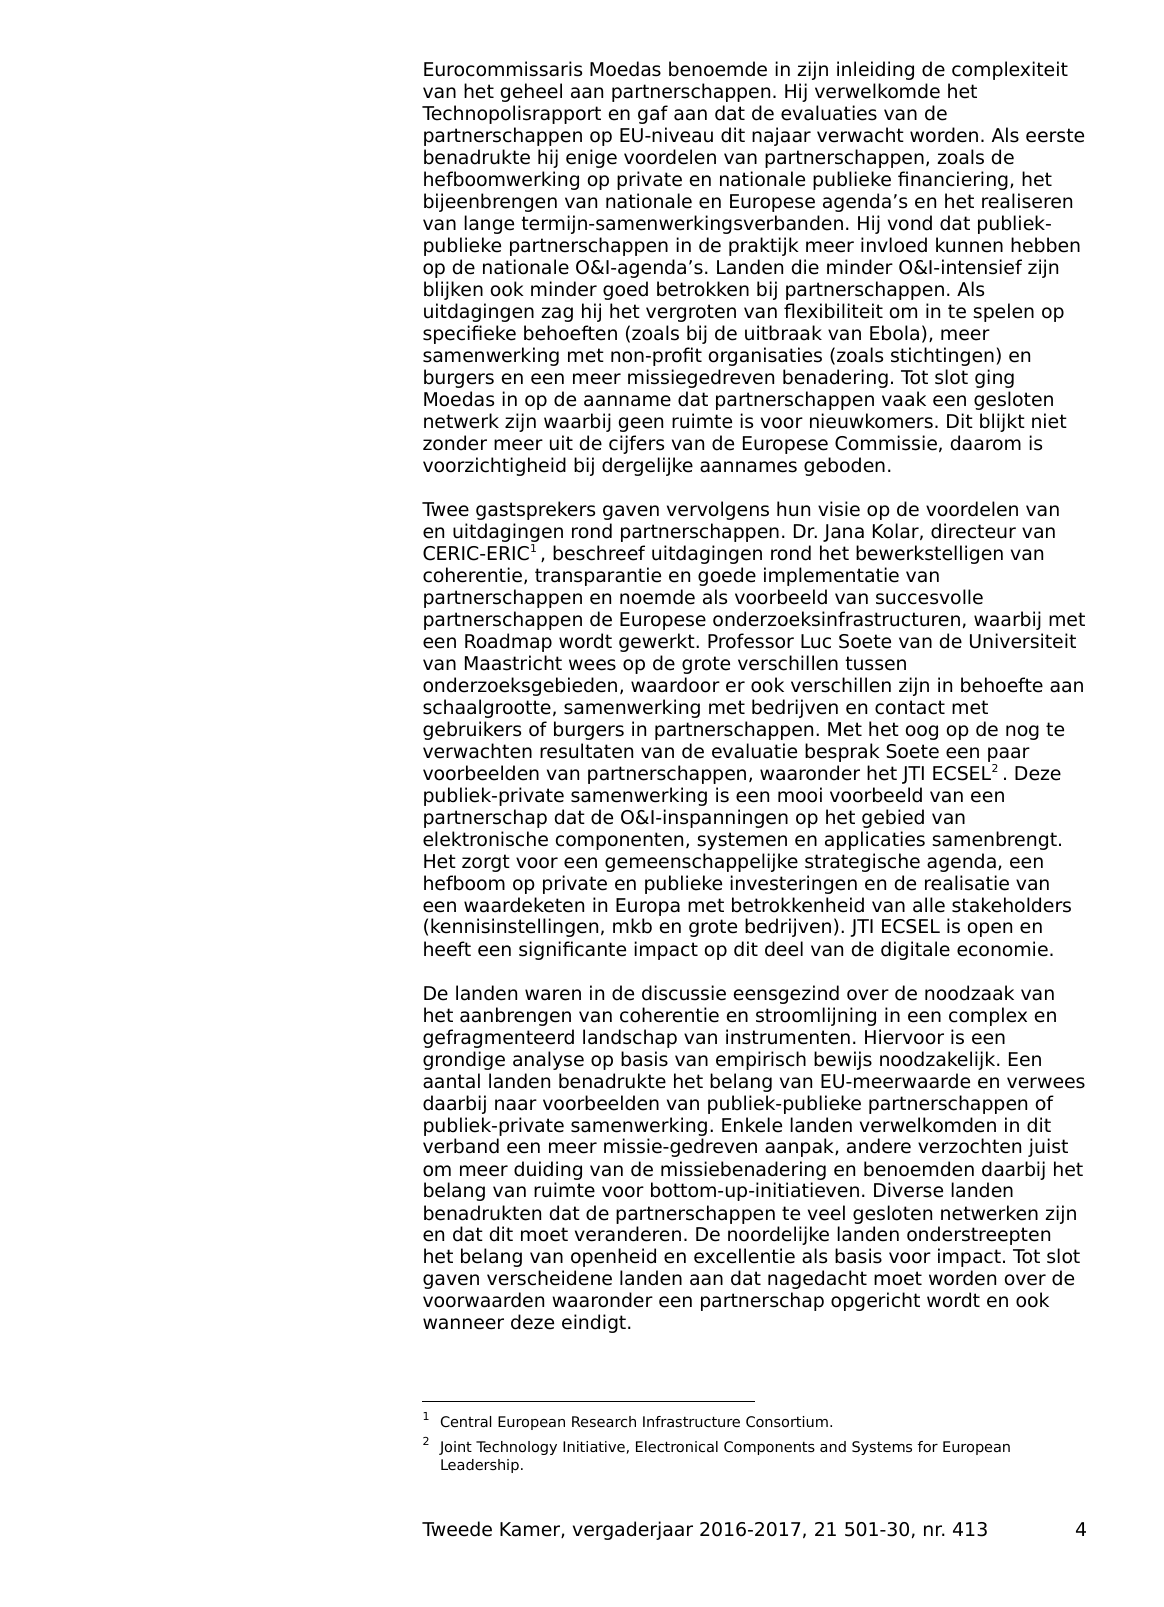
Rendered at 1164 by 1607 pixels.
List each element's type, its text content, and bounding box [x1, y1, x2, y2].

text Twee gastsprekers gaven vervolgens hun visie op de voordelen van en uitdagingen rond partnerschappen. Dr. Jana Kolar, directeur van CERIC-ERIC, beschreef uitdagingen rond het bewerkstelligen van coherentie, transparantie en goede implementatie van partnerschappen en noemde als voorbeeld van succesvolle partnerschappen de Europese onderzoeksinfrastructuren, waarbij met een Roadmap wordt gewerkt. Professor Luc Soete van de Universiteit van Maastricht wees op de grote verschillen tussen onderzoeksgebieden, waardoor er ook verschillen zijn in behoefte aan schaalgrootte, samenwerking met bedrijven en contact met gebruikers of burgers in partnerschappen. Met het oog op de nog te verwachten resultaten van de evaluatie besprak Soete een paar voorbeelden van partnerschappen, waaronder het JTI ECSEL. Deze publiek-private samenwerking is een mooi voorbeeld van een partnerschap dat de O&I-inspanningen op het gebied van elektronische componenten, systemen en applicaties samenbrengt. Het zorgt voor een gemeenschappelijke strategische agenda, een hefboom op private en publieke investeringen en de realisatie van een waardeketen in Europa met betrokkenheid van alle stakeholders (kennisinstellingen, mkb en grote bedrijven). JTI ECSEL is open en heeft een significante impact op dit deel van de digitale economie. [422, 499, 1087, 960]
text Central European Research Infrastructure Consortium. [422, 1410, 1087, 1432]
text Eurocommissaris Moedas benoemde in zijn inleiding de complexiteit van het geheel aan partnerschappen. Hij verwelkomde het Technopolisrapport en gaf aan dat de evaluaties van de partnerschappen op EU-niveau dit najaar verwacht worden. Als eerste benadrukte hij enige voordelen van partnerschappen, zoals de hefboomwerking op private en nationale publieke financiering, het bijeenbrengen van nationale en Europese agenda’s en het realiseren van lange termijn-samenwerkingsverbanden. Hij vond dat publiek-publieke partnerschappen in de praktijk meer invloed kunnen hebben op de nationale O&I-agenda’s. Landen die minder O&I-intensief zijn blijken ook minder goed betrokken bij partnerschappen. Als uitdagingen zag hij het vergroten van flexibiliteit om in te spelen op specifieke behoeften (zoals bij de uitbraak van Ebola), meer samenwerking met non-profit organisaties (zoals stichtingen) en burgers en een meer missiegedreven benadering. Tot slot ging Moedas in op de aanname dat partnerschappen vaak een gesloten netwerk zijn waarbij geen ruimte is voor nieuwkomers. Dit blijkt niet zonder meer uit de cijfers van de Europese Commissie, daarom is voorzichtigheid bij dergelijke aannames geboden. [422, 59, 1087, 477]
text Joint Technology Initiative, Electronical Components and Systems for European Leadership. [422, 1435, 1087, 1474]
text De landen waren in de discussie eensgezind over de noodzaak van het aanbrengen van coherentie en stroomlijning in een complex en gefragmenteerd landschap van instrumenten. Hiervoor is een grondige analyse op basis van empirisch bewijs noodzakelijk. Een aantal landen benadrukte het belang van EU-meerwaarde en verwees daarbij naar voorbeelden van publiek-publieke partnerschappen of publiek-private samenwerking. Enkele landen verwelkomden in dit verband een meer missie-gedreven aanpak, andere verzochten juist om meer duiding van de missiebenadering en benoemden daarbij het belang van ruimte voor bottom-up-initiatieven. Diverse landen benadrukten dat de partnerschappen te veel gesloten netwerken zijn en dat dit moet veranderen. De noordelijke landen onderstreepten het belang van openheid en excellentie als basis voor impact. Tot slot gaven verscheidene landen aan dat nagedacht moet worden over de voorwaarden waaronder een partnerschap opgericht wordt en ook wanneer deze eindigt. [422, 983, 1087, 1334]
